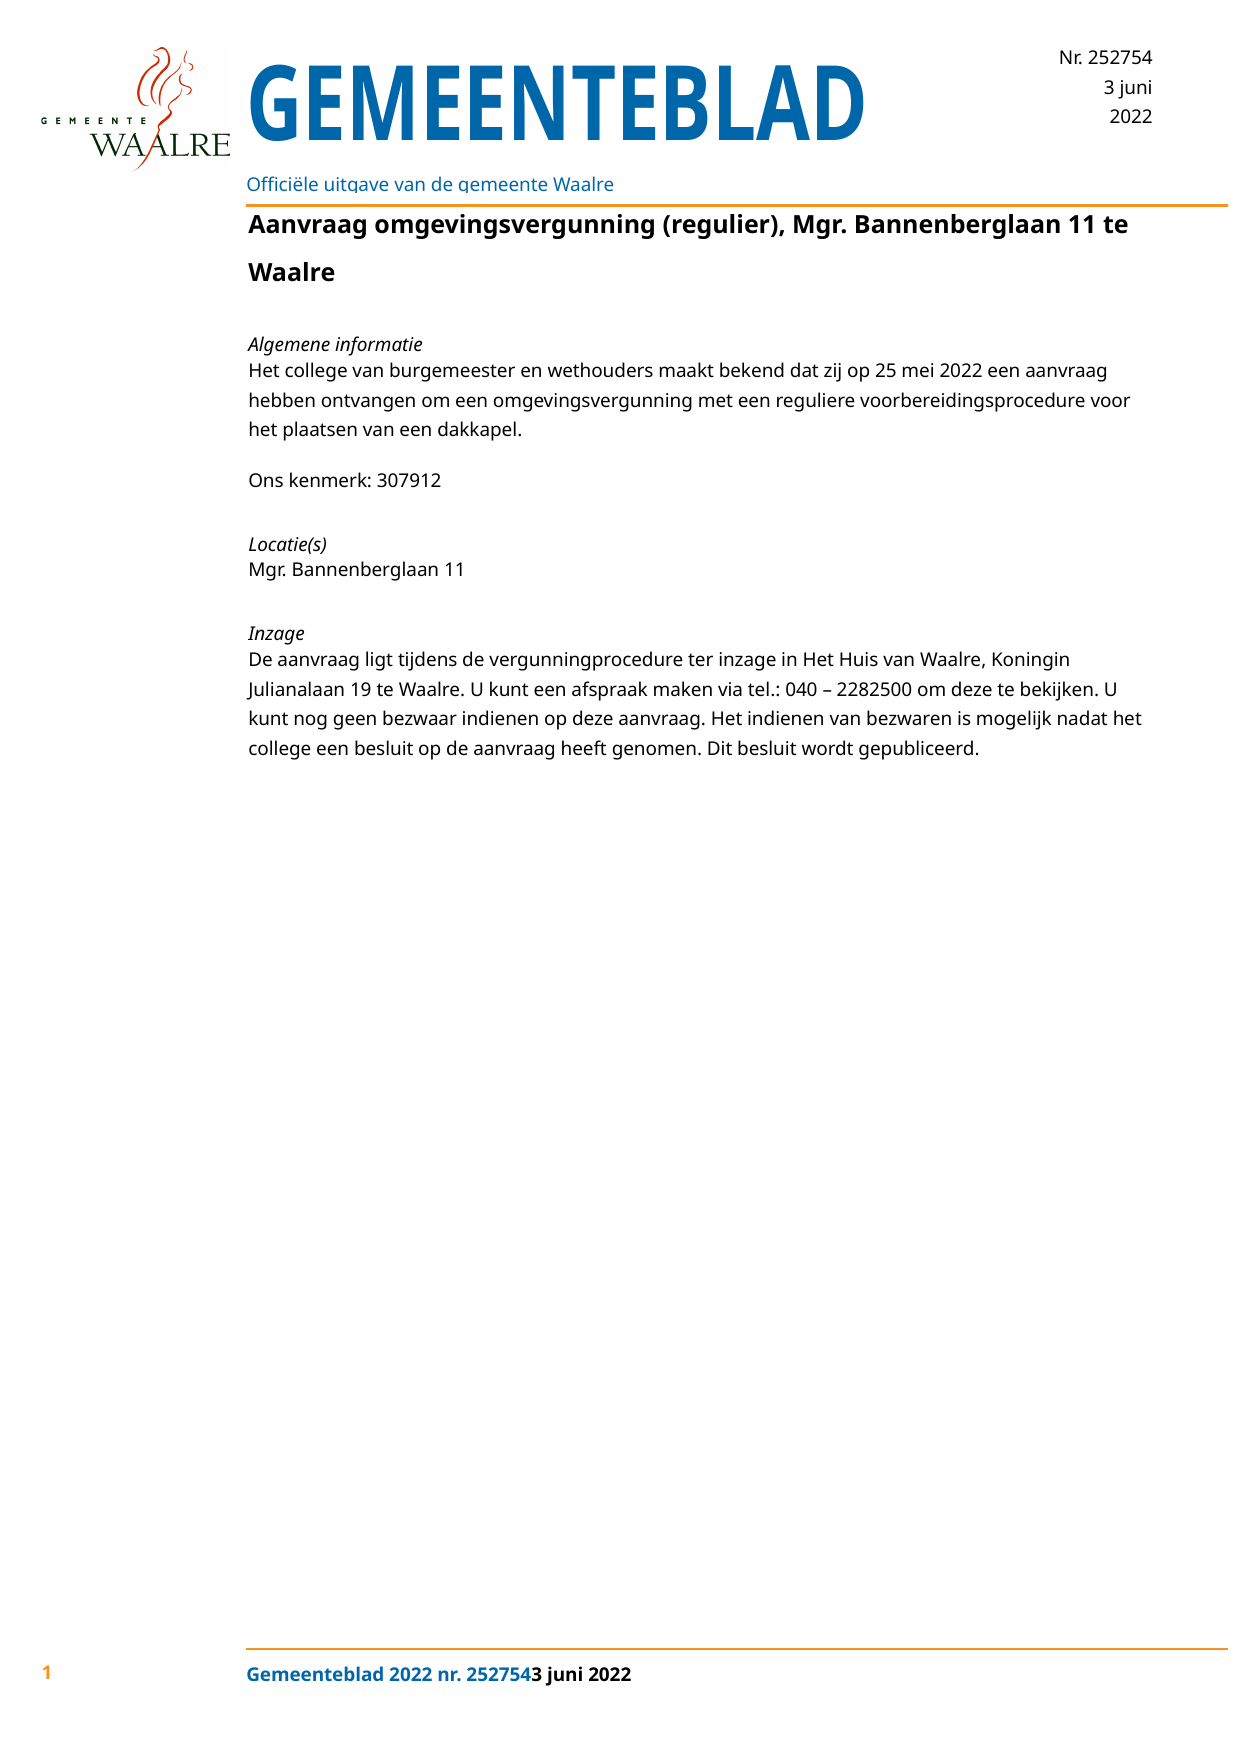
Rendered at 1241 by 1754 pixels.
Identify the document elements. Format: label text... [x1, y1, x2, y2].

text De aanvraag ligt tijdens de vergunningprocedure ter inzage in Het Huis van Waalre, Koningin Julianalaan 19 te Waalre. U kunt een afspraak maken via tel.: 040 – 2282500 om deze te bekijken. U kunt nog geen bezwaar indienen op deze aanvraag. Het indienen van bezwaren is mogelijk nadat het college een besluit op de aanvraag heeft genomen. Dit besluit wordt gepubliceerd. [248, 646, 1152, 761]
text Het college van burgemeester en wethouders maakt bekend dat zij op 25 mei 2022 een aanvraag hebben ontvangen om een omgevingsvergunning met een reguliere voorbereidingsprocedure voor het plaatsen van een dakkapel. [248, 357, 1152, 442]
picture [41, 47, 231, 172]
text Mgr. Bannenberglaan 11 [248, 556, 1152, 582]
text Inzage [248, 620, 1152, 646]
text Aanvraag omgevingsvergunning (regulier), Mgr. Bannenberglaan 11 te Waalre [248, 207, 1152, 288]
text Algemene informatie [248, 331, 1152, 357]
text Ons kenmerk: 307912 [248, 467, 1152, 492]
text Locatie(s) [248, 531, 1152, 556]
